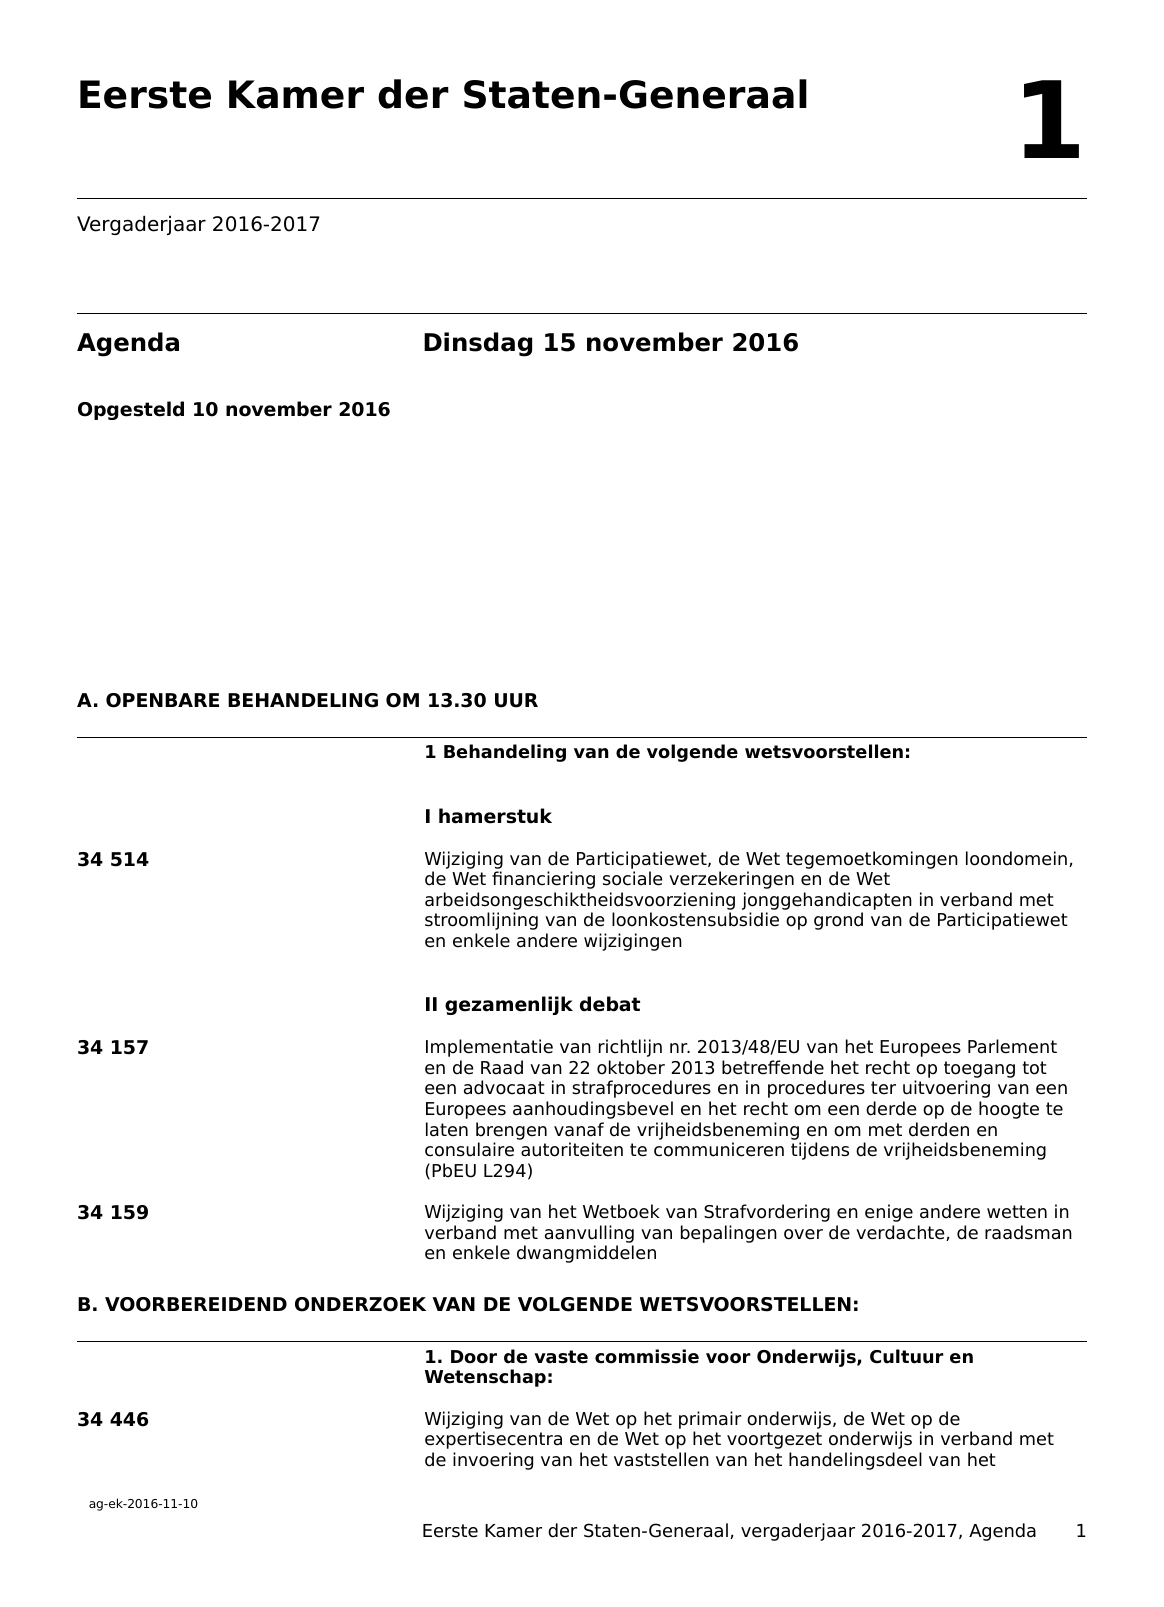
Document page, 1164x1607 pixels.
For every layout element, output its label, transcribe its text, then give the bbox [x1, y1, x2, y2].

table_cell [418, 952, 1087, 972]
table_cell [77, 952, 401, 972]
table_cell [77, 1181, 401, 1202]
table_cell [418, 1388, 1087, 1408]
table_header [401, 738, 418, 763]
table_cell [418, 1016, 1087, 1037]
subtitle A. OPENBARE BEHANDELING OM 13.30 UUR [77, 690, 1087, 712]
text ag-ek-2016-11-10 [88, 1497, 323, 1511]
table_header 1 [886, 59, 1087, 198]
table_cell Wijziging van de Wet op het primair onderwijs, de Wet op de expertisecentra en de Wet op het voortgezet onderwijs in verband met de invoering van het vaststellen van het handelingsdeel van het [418, 1409, 1087, 1470]
table_cell [401, 952, 418, 972]
table_cell [401, 849, 418, 952]
subtitle B. VOORBEREIDEND ONDERZOEK VAN DE VOLGENDE WETSVOORSTELLEN: [77, 1294, 1087, 1316]
table_cell [77, 828, 401, 848]
table_cell [77, 1388, 401, 1408]
table_cell 34 159 [77, 1202, 401, 1264]
table_cell [401, 1388, 418, 1408]
table_header [77, 1342, 401, 1388]
table_cell [401, 972, 418, 1016]
table_cell [401, 784, 418, 828]
table_cell 34 446 [77, 1409, 401, 1470]
table_cell [401, 763, 418, 784]
table_cell Wijziging van de Participatiewet, de Wet tegemoetkomingen loondomein, de Wet financiering sociale verzekeringen en de Wet arbeidsongeschiktheidsvoorziening jonggehandicapten in verband met stroomlijning van de loonkostensubsidie op grond van de Participatiewet en enkele andere wijzigingen [418, 849, 1087, 952]
table_header [77, 738, 401, 763]
table_cell [418, 763, 1087, 784]
table_cell [401, 1181, 418, 1202]
table_header 1. Door de vaste commissie voor Onderwijs, Cultuur en Wetenschap: [418, 1342, 1087, 1388]
table_cell I hamerstuk [418, 784, 1087, 828]
table_header 1 Behandeling van de volgende wetsvoorstellen: [418, 738, 1087, 763]
table_cell [418, 1181, 1087, 1202]
table_cell [401, 1016, 418, 1037]
table_cell 34 157 [77, 1037, 401, 1181]
table_cell [401, 1037, 418, 1181]
table_cell Implementatie van richtlijn nr. 2013/48/EU van het Europees Parlement en de Raad van 22 oktober 2013 betreffende het recht op toegang tot een advocaat in strafprocedures en in procedures ter uitvoering van een Europees aanhoudingsbevel en het recht om een derde op de hoogte te laten brengen vanaf de vrijheidsbeneming en om met derden en consulaire autoriteiten te communiceren tijdens de vrijheidsbeneming (PbEU L294) [418, 1037, 1087, 1181]
table_header [401, 1342, 418, 1388]
table_cell [418, 828, 1087, 848]
table_cell [77, 1016, 401, 1037]
table_cell 34 514 [77, 849, 401, 952]
table_cell Vergaderjaar 2016-2017 [77, 199, 1087, 313]
table_cell Agenda [77, 314, 422, 357]
table_cell [401, 828, 418, 848]
table_cell Wijziging van het Wetboek van Strafvordering en enige andere wetten in verband met aanvulling van bepalingen over de verdachte, de raadsman en enkele dwangmiddelen [418, 1202, 1087, 1264]
table_cell II gezamenlijk debat [418, 972, 1087, 1016]
table_header Eerste Kamer der Staten-Generaal [77, 59, 886, 198]
table_cell [401, 1202, 418, 1264]
table_cell [77, 763, 401, 784]
table_cell [401, 1409, 418, 1470]
table_cell [77, 972, 401, 1016]
text Opgesteld 10 november 2016 [77, 399, 1087, 421]
table_cell [77, 784, 401, 828]
table_cell Dinsdag 15 november 2016 [422, 314, 1087, 357]
